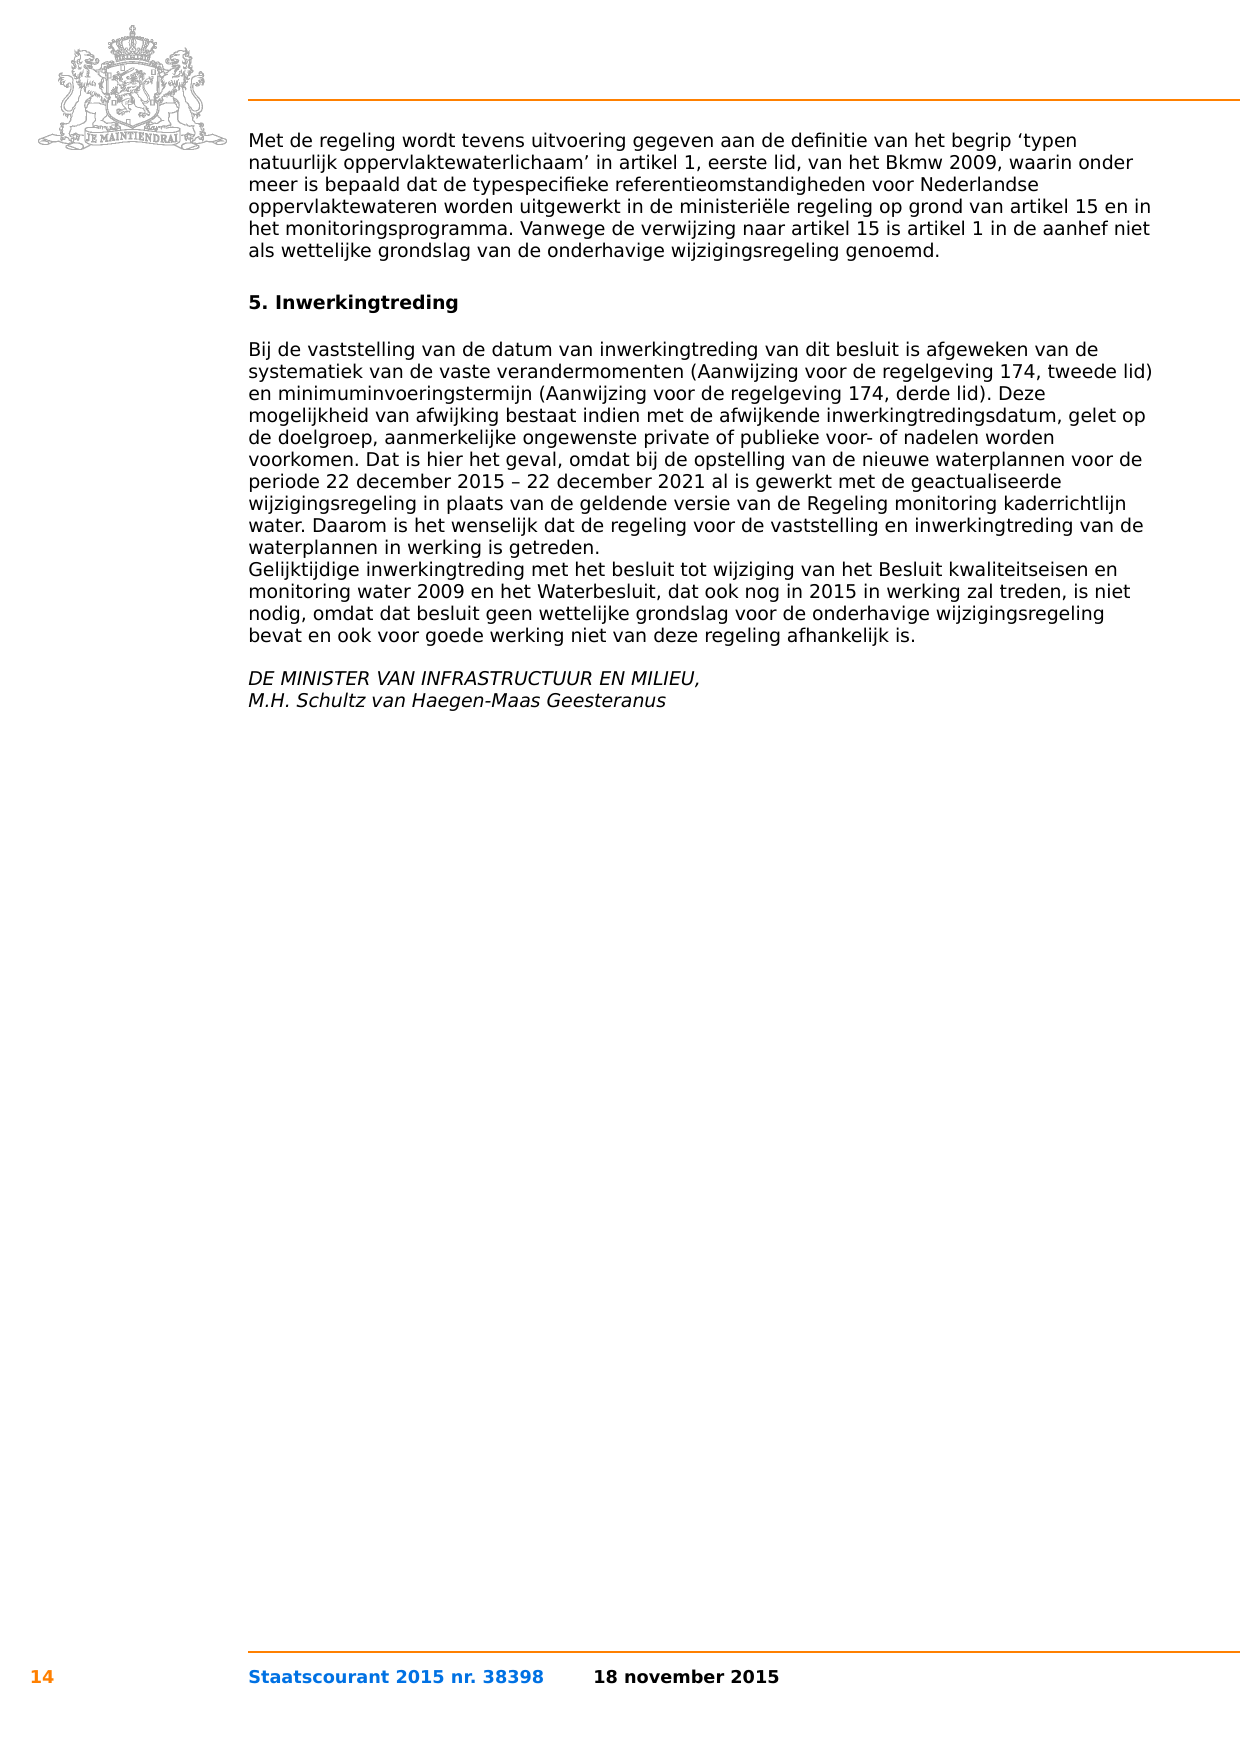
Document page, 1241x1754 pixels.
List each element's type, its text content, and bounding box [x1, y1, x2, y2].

text Gelijktijdige inwerkingtreding met het besluit tot wijziging van het Besluit kwaliteitseisen en monitoring water 2009 en het Waterbesluit, dat ook nog in 2015 in werking zal treden, is niet nodig, omdat dat besluit geen wettelijke grondslag voor de onderhavige wijzigingsregeling bevat en ook voor goede werking niet van deze regeling afhankelijk is. [248, 558, 1163, 646]
text DE MINISTER VAN INFRASTRUCTUUR EN MILIEU, M.H. Schultz van Haegen-Maas Geesteranus [248, 668, 1163, 712]
picture [38, 25, 227, 150]
text Met de regeling wordt tevens uitvoering gegeven aan de definitie van het begrip ‘typen natuurlijk oppervlaktewaterlichaam’ in artikel 1, eerste lid, van het Bkmw 2009, waarin onder meer is bepaald dat de typespecifieke referentieomstandigheden voor Nederlandse oppervlaktewateren worden uitgewerkt in de ministeriële regeling op grond van artikel 15 en in het monitoringsprogramma. Vanwege de verwijzing naar artikel 15 is artikel 1 in de aanhef niet als wettelijke grondslag van de onderhavige wijzigingsregeling genoemd. [248, 130, 1163, 262]
subtitle 5. Inwerkingtreding [248, 292, 1163, 314]
text Bij de vaststelling van de datum van inwerkingtreding van dit besluit is afgeweken van de systematiek van de vaste verandermomenten (Aanwijzing voor de regelgeving 174, tweede lid) en minimuminvoeringstermijn (Aanwijzing voor de regelgeving 174, derde lid). Deze mogelijkheid van afwijking bestaat indien met de afwijkende inwerkingtredingsdatum, gelet op de doelgroep, aanmerkelijke ongewenste private of publieke voor- of nadelen worden voorkomen. Dat is hier het geval, omdat bij de opstelling van de nieuwe waterplannen voor de periode 22 december 2015 – 22 december 2021 al is gewerkt met de geactualiseerde wijzigingsregeling in plaats van de geldende versie van de Regeling monitoring kaderrichtlijn water. Daarom is het wenselijk dat de regeling voor de vaststelling en inwerkingtreding van de waterplannen in werking is getreden. [248, 339, 1163, 558]
